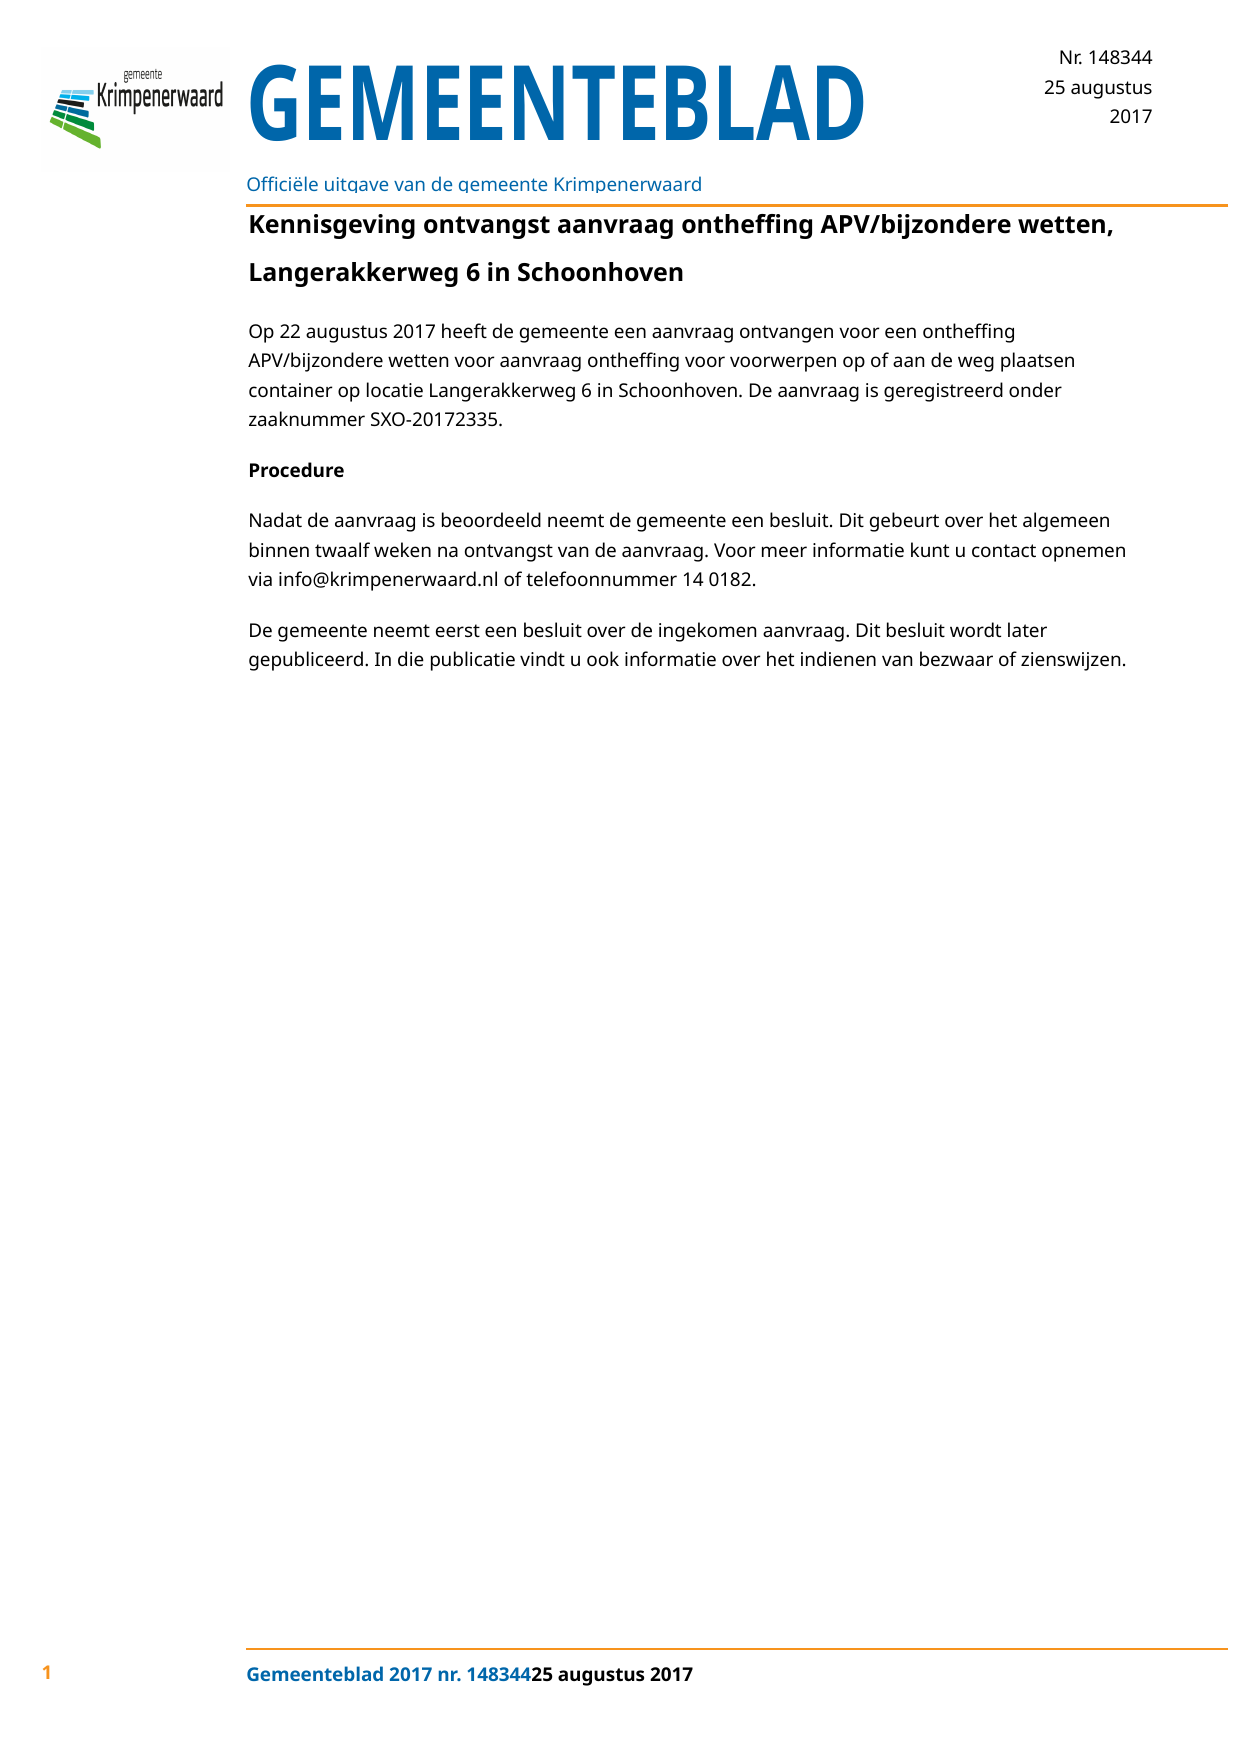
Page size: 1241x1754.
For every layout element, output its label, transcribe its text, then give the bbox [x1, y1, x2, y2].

text Nadat de aanvraag is beoordeeld neemt de gemeente een besluit. Dit gebeurt over het algemeen binnen twaalf weken na ontvangst van de aanvraag. Voor meer informatie kunt u contact opnemen via info@krimpenerwaard.nl of telefoonnummer 14 0182. [248, 507, 1152, 592]
text De gemeente neemt eerst een besluit over de ingekomen aanvraag. Dit besluit wordt later gepubliceerd. In die publicatie vindt u ook informatie over het indienen van bezwaar of zienswijzen. [248, 617, 1152, 672]
text Procedure [248, 457, 1152, 483]
picture [41, 47, 231, 172]
text Kennisgeving ontvangst aanvraag ontheffing APV/bijzondere wetten, Langerakkerweg 6 in Schoonhoven [248, 207, 1152, 288]
text Op 22 augustus 2017 heeft de gemeente een aanvraag ontvangen voor een ontheffing APV/bijzondere wetten voor aanvraag ontheffing voor voorwerpen op of aan de weg plaatsen container op locatie Langerakkerweg 6 in Schoonhoven. De aanvraag is geregistreerd onder zaaknummer SXO-20172335. [248, 318, 1152, 432]
